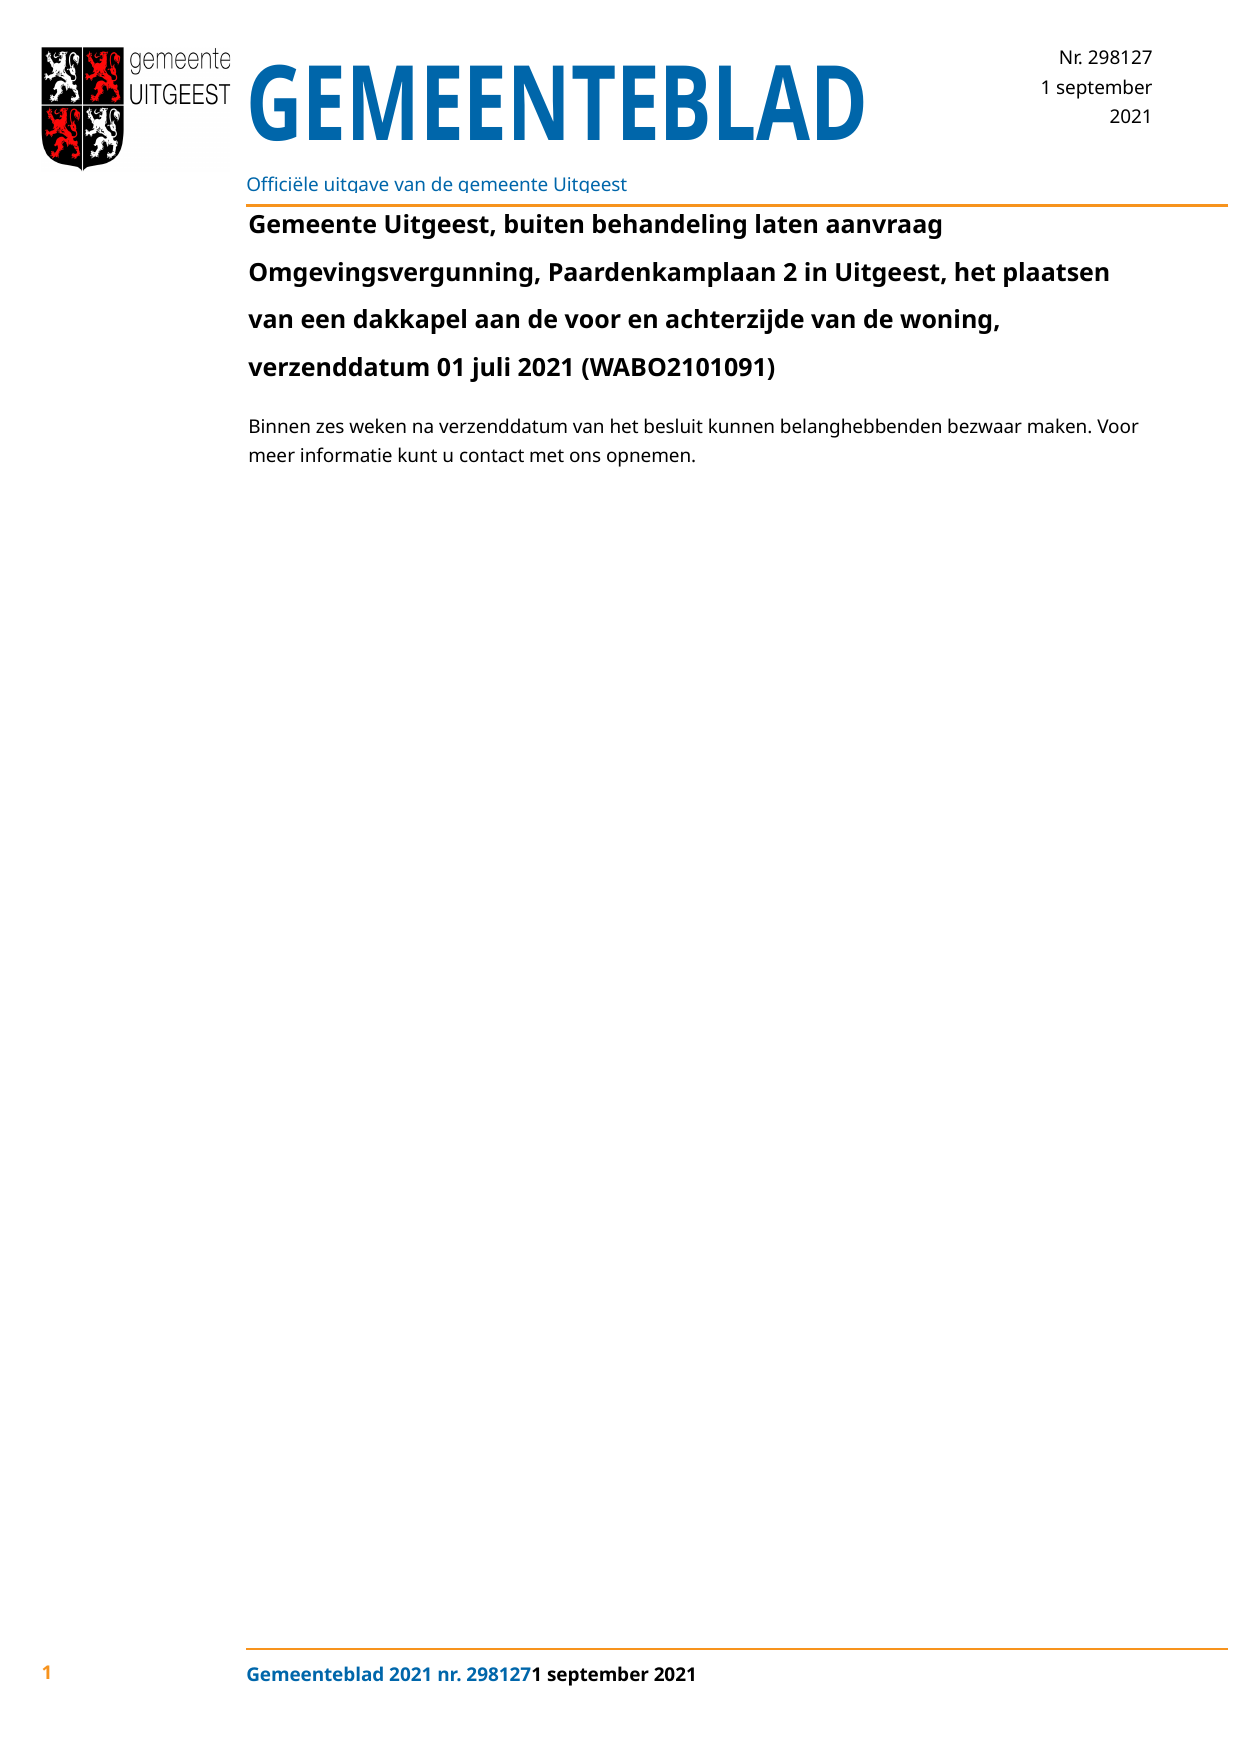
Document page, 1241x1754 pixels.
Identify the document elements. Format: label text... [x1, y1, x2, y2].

text Binnen zes weken na verzenddatum van het besluit kunnen belanghebbenden bezwaar maken. Voor meer informatie kunt u contact met ons opnemen. [248, 413, 1152, 468]
text Gemeente Uitgeest, buiten behandeling laten aanvraag Omgevingsvergunning, Paardenkamplaan 2 in Uitgeest, het plaatsen van een dakkapel aan de voor en achterzijde van de woning, verzenddatum 01 juli 2021 (WABO2101091) [248, 207, 1152, 384]
picture [41, 47, 231, 172]
